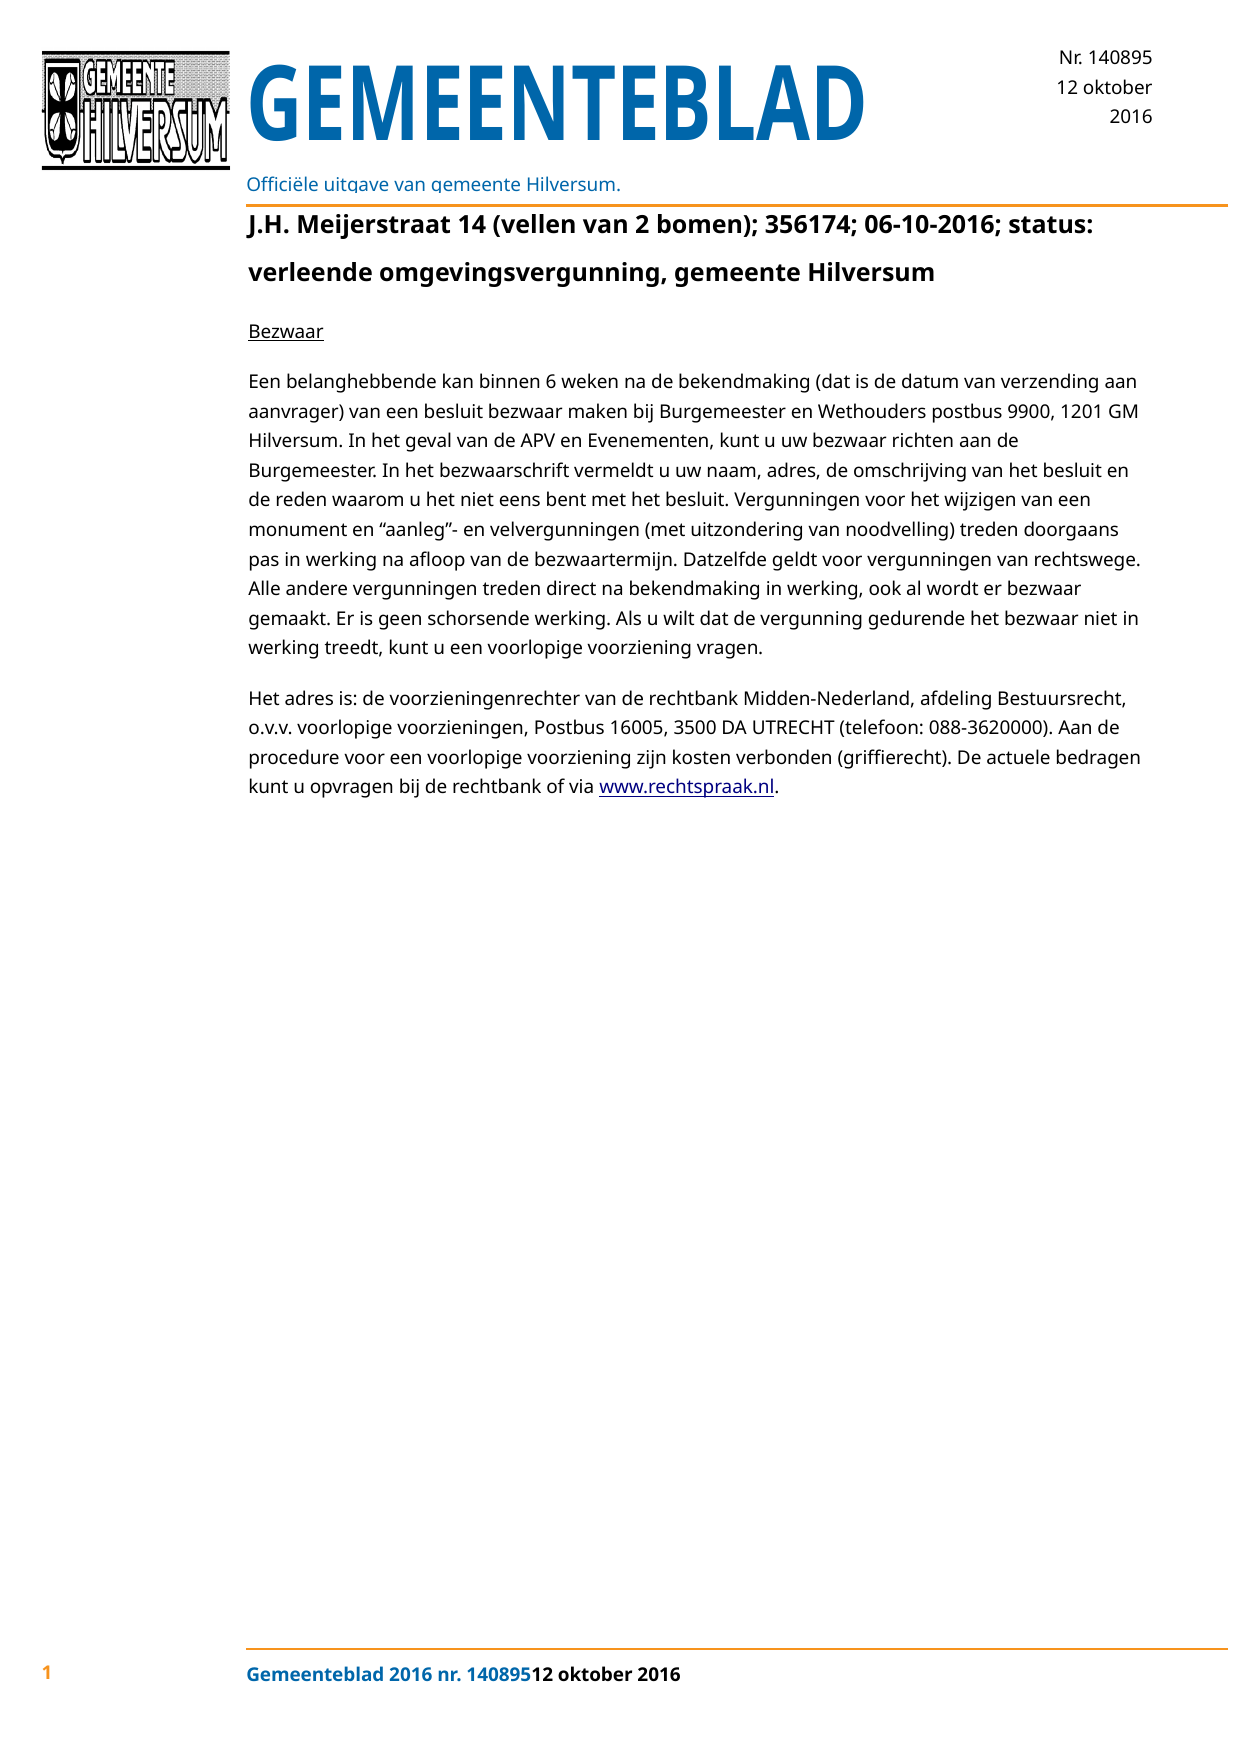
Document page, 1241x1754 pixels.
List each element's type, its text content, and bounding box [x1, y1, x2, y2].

picture [41, 47, 231, 172]
text Een belanghebbende kan binnen 6 weken na de bekendmaking (dat is de datum van verzending aan aanvrager) van een besluit bezwaar maken bij Burgemeester en Wethouders postbus 9900, 1201 GM Hilversum. In het geval van de APV en Evenementen, kunt u uw bezwaar richten aan de Burgemeester. In het bezwaarschrift vermeldt u uw naam, adres, de omschrijving van het besluit en de reden waarom u het niet eens bent met het besluit. Vergunningen voor het wijzigen van een monument en “aanleg”- en velvergunningen (met uitzondering van noodvelling) treden doorgaans pas in werking na afloop van de bezwaartermijn. Datzelfde geldt voor vergunningen van rechtswege. Alle andere vergunningen treden direct na bekendmaking in werking, ook al wordt er bezwaar gemaakt. Er is geen schorsende werking. Als u wilt dat de vergunning gedurende het bezwaar niet in werking treedt, kunt u een voorlopige voorziening vragen. [248, 368, 1152, 660]
text Bezwaar [248, 318, 1152, 344]
text Het adres is: de voorzieningenrechter van de rechtbank Midden-Nederland, afdeling Bestuursrecht, o.v.v. voorlopige voorzieningen, Postbus 16005, 3500 DA UTRECHT (telefoon: 088-3620000). Aan de procedure voor een voorlopige voorziening zijn kosten verbonden (griffierecht). De actuele bedragen kunt u opvragen bij de rechtbank of via www.rechtspraak.nl. [248, 685, 1152, 799]
text J.H. Meijerstraat 14 (vellen van 2 bomen); 356174; 06-10-2016; status: verleende omgevingsvergunning, gemeente Hilversum [248, 207, 1152, 288]
